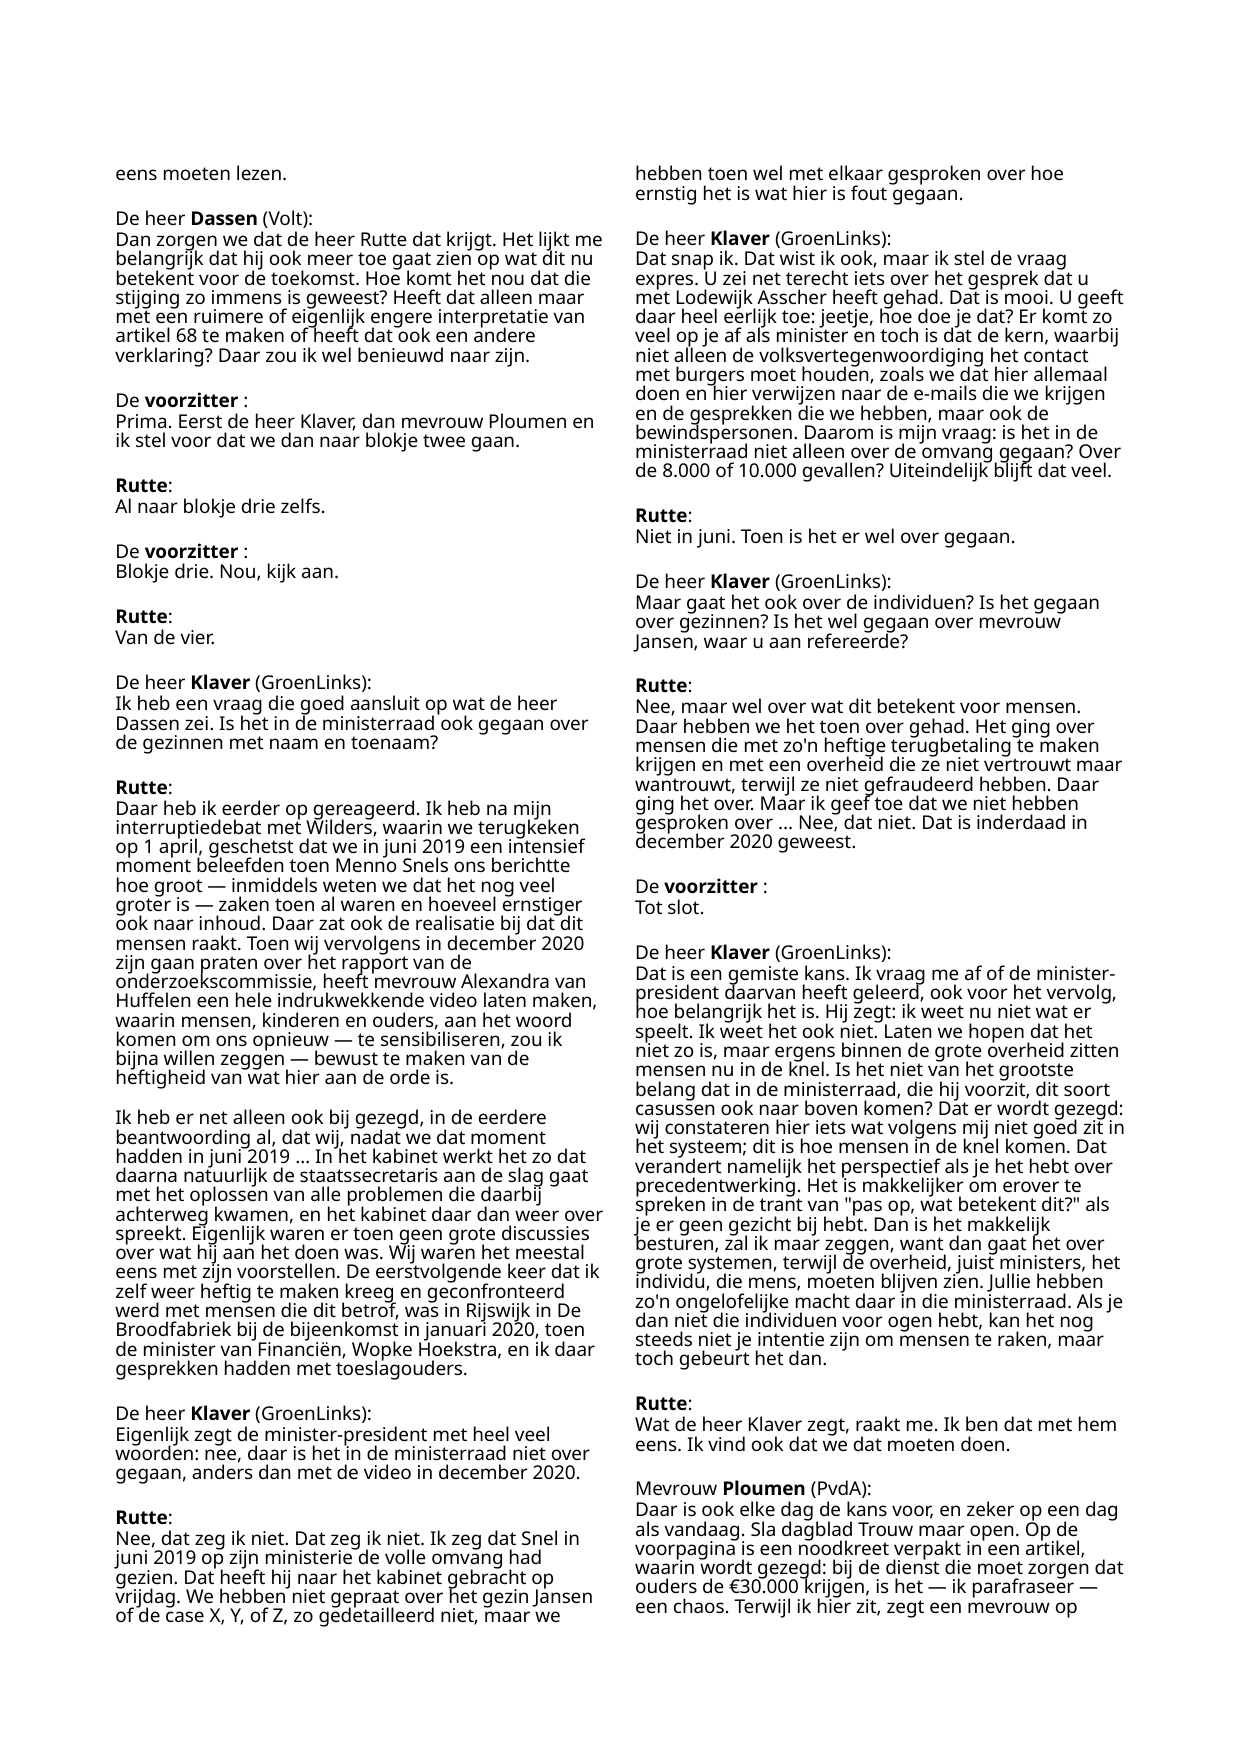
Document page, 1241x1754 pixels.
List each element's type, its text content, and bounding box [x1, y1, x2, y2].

text Rutte: [115, 1504, 605, 1530]
text Rutte: [635, 1391, 1125, 1416]
text De heer Klaver (GroenLinks): [115, 669, 605, 695]
text Al naar blokje drie zelfs. [115, 498, 605, 517]
text Prima. Eerst de heer Klaver, dan mevrouw Ploumen en ik stel voor dat we dan naar blokje twee gaan. [115, 413, 605, 451]
text De heer Klaver (GroenLinks): [635, 225, 1125, 250]
text Ik heb er net alleen ook bij gezegd, in de eerdere beantwoording al, dat wij, nadat we dat moment hadden in juni 2019 … In het kabinet werkt het zo dat daarna natuurlijk de staatssecretaris aan de slag gaat met het oplossen van alle problemen die daarbij achterweg kwamen, en het kabinet daar dan weer over spreekt. Eigenlijk waren er toen geen grote discussies over wat hij aan het doen was. Wij waren het meestal eens met zijn voorstellen. De eerstvolgende keer dat ik zelf weer heftig te maken kreeg en geconfronteerd werd met mensen die dit betrof, was in Rijswijk in De Broodfabriek bij de bijeenkomst in januari 2020, toen de minister van Financiën, Wopke Hoekstra, en ik daar gesprekken hadden met toeslagouders. [115, 1109, 605, 1379]
text Maar gaat het ook over de individuen? Is het gegaan over gezinnen? Is het wel gegaan over mevrouw Jansen, waar u aan refereerde? [635, 594, 1125, 652]
text eens moeten lezen. [115, 165, 605, 184]
text De voorzitter : [115, 538, 605, 563]
text De heer Klaver (GroenLinks): [635, 568, 1125, 594]
text Daar is ook elke dag de kans voor, en zeker op een dag als vandaag. Sla dagblad Trouw maar open. Op de voorpagina is een noodkreet verpakt in een artikel, waarin wordt gezegd: bij de dienst die moet zorgen dat ouders de €30.000 krijgen, is het — ik parafraseer — een chaos. Terwijl ik hier zit, zegt een mevrouw op [635, 1501, 1125, 1617]
text Dat is een gemiste kans. Ik vraag me af of de minister-president daarvan heeft geleerd, ook voor het vervolg, hoe belangrijk het is. Hij zegt: ik weet nu niet wat er speelt. Ik weet het ook niet. Laten we hopen dat het niet zo is, maar ergens binnen de grote overheid zitten mensen nu in de knel. Is het niet van het grootste belang dat in de ministerraad, die hij voorzit, dit soort casussen ook naar boven komen? Dat er wordt gezegd: wij constateren hier iets wat volgens mij niet goed zit in het systeem; dit is hoe mensen in de knel komen. Dat verandert namelijk het perspectief als je het hebt over precedentwerking. Het is makkelijker om erover te spreken in de trant van "pas op, wat betekent dit?" als je er geen gezicht bij hebt. Dan is het makkelijk besturen, zal ik maar zeggen, want dan gaat het over grote systemen, terwijl de overheid, juist ministers, het individu, die mens, moeten blijven zien. Jullie hebben zo'n ongelofelijke macht daar in die ministerraad. Als je dan niet die individuen voor ogen hebt, kan het nog steeds niet je intentie zijn om mensen te raken, maar toch gebeurt het dan. [635, 965, 1125, 1370]
text Daar heb ik eerder op gereageerd. Ik heb na mijn interruptiedebat met Wilders, waarin we terugkeken op 1 april, geschetst dat we in juni 2019 een intensief moment beleefden toen Menno Snels ons berichtte hoe groot — inmiddels weten we dat het nog veel groter is — zaken toen al waren en hoeveel ernstiger ook naar inhoud. Daar zat ook de realisatie bij dat dit mensen raakt. Toen wij vervolgens in december 2020 zijn gaan praten over het rapport van de onderzoekscommissie, heeft mevrouw Alexandra van Huffelen een hele indrukwekkende video laten maken, waarin mensen, kinderen en ouders, aan het woord komen om ons opnieuw — te sensibiliseren, zou ik bijna willen zeggen — bewust te maken van de heftigheid van wat hier aan de orde is. [115, 799, 605, 1089]
text De voorzitter : [635, 873, 1125, 899]
text Nee, maar wel over wat dit betekent voor mensen. Daar hebben we het toen over gehad. Het ging over mensen die met zo'n heftige terugbetaling te maken krijgen en met een overheid die ze niet vertrouwt maar wantrouwt, terwijl ze niet gefraudeerd hebben. Daar ging het over. Maar ik geef toe dat we niet hebben gesproken over ... Nee, dat niet. Dat is inderdaad in december 2020 geweest. [635, 698, 1125, 853]
text Rutte: [115, 604, 605, 629]
text Mevrouw Ploumen (PvdA): [635, 1476, 1125, 1501]
text Ik heb een vraag die goed aansluit op wat de heer Dassen zei. Is het in de ministerraad ook gegaan over de gezinnen met naam en toenaam? [115, 695, 605, 753]
text Wat de heer Klaver zegt, raakt me. Ik ben dat met hem eens. Ik vind ook dat we dat moeten doen. [635, 1416, 1125, 1455]
text Dat snap ik. Dat wist ik ook, maar ik stel de vraag expres. U zei net terecht iets over het gesprek dat u met Lodewijk Asscher heeft gehad. Dat is mooi. U geeft daar heel eerlijk toe: jeetje, hoe doe je dat? Er komt zo veel op je af als minister en toch is dat de kern, waarbij niet alleen de volksvertegenwoordiging het contact met burgers moet houden, zoals we dat hier allemaal doen en hier verwijzen naar de e-mails die we krijgen en de gesprekken die we hebben, maar ook de bewindspersonen. Daarom is mijn vraag: is het in de ministerraad niet alleen over de omvang gegaan? Over de 8.000 of 10.000 gevallen? Uiteindelijk blijft dat veel. [635, 250, 1125, 482]
text Eigenlijk zegt de minister-president met heel veel woorden: nee, daar is het in de ministerraad niet over gegaan, anders dan met de video in december 2020. [115, 1426, 605, 1483]
text Tot slot. [635, 899, 1125, 918]
text Dan zorgen we dat de heer Rutte dat krijgt. Het lijkt me belangrijk dat hij ook meer toe gaat zien op wat dit nu betekent voor de toekomst. Hoe komt het nou dat die stijging zo immens is geweest? Heeft dat alleen maar met een ruimere of eigenlijk engere interpretatie van artikel 68 te maken of heeft dat ook een andere verklaring? Daar zou ik wel benieuwd naar zijn. [115, 231, 605, 366]
text De heer Klaver (GroenLinks): [635, 939, 1125, 965]
text Niet in juni. Toen is het er wel over gegaan. [635, 528, 1125, 547]
text Rutte: [635, 502, 1125, 528]
text De voorzitter : [115, 387, 605, 413]
text Rutte: [115, 774, 605, 799]
text Nee, dat zeg ik niet. Dat zeg ik niet. Ik zeg dat Snel in juni 2019 op zijn ministerie de volle omvang had gezien. Dat heeft hij naar het kabinet gebracht op vrijdag. We hebben niet gepraat over het gezin Jansen of de case X, Y, of Z, zo gedetailleerd niet, maar we [115, 1530, 605, 1626]
text Rutte: [115, 472, 605, 498]
text Blokje drie. Nou, kijk aan. [115, 563, 605, 583]
text hebben toen wel met elkaar gesproken over hoe ernstig het is wat hier is fout gegaan. [635, 165, 1125, 204]
text Rutte: [635, 673, 1125, 698]
text De heer Klaver (GroenLinks): [115, 1400, 605, 1426]
text Van de vier. [115, 629, 605, 649]
text De heer Dassen (Volt): [115, 205, 605, 231]
